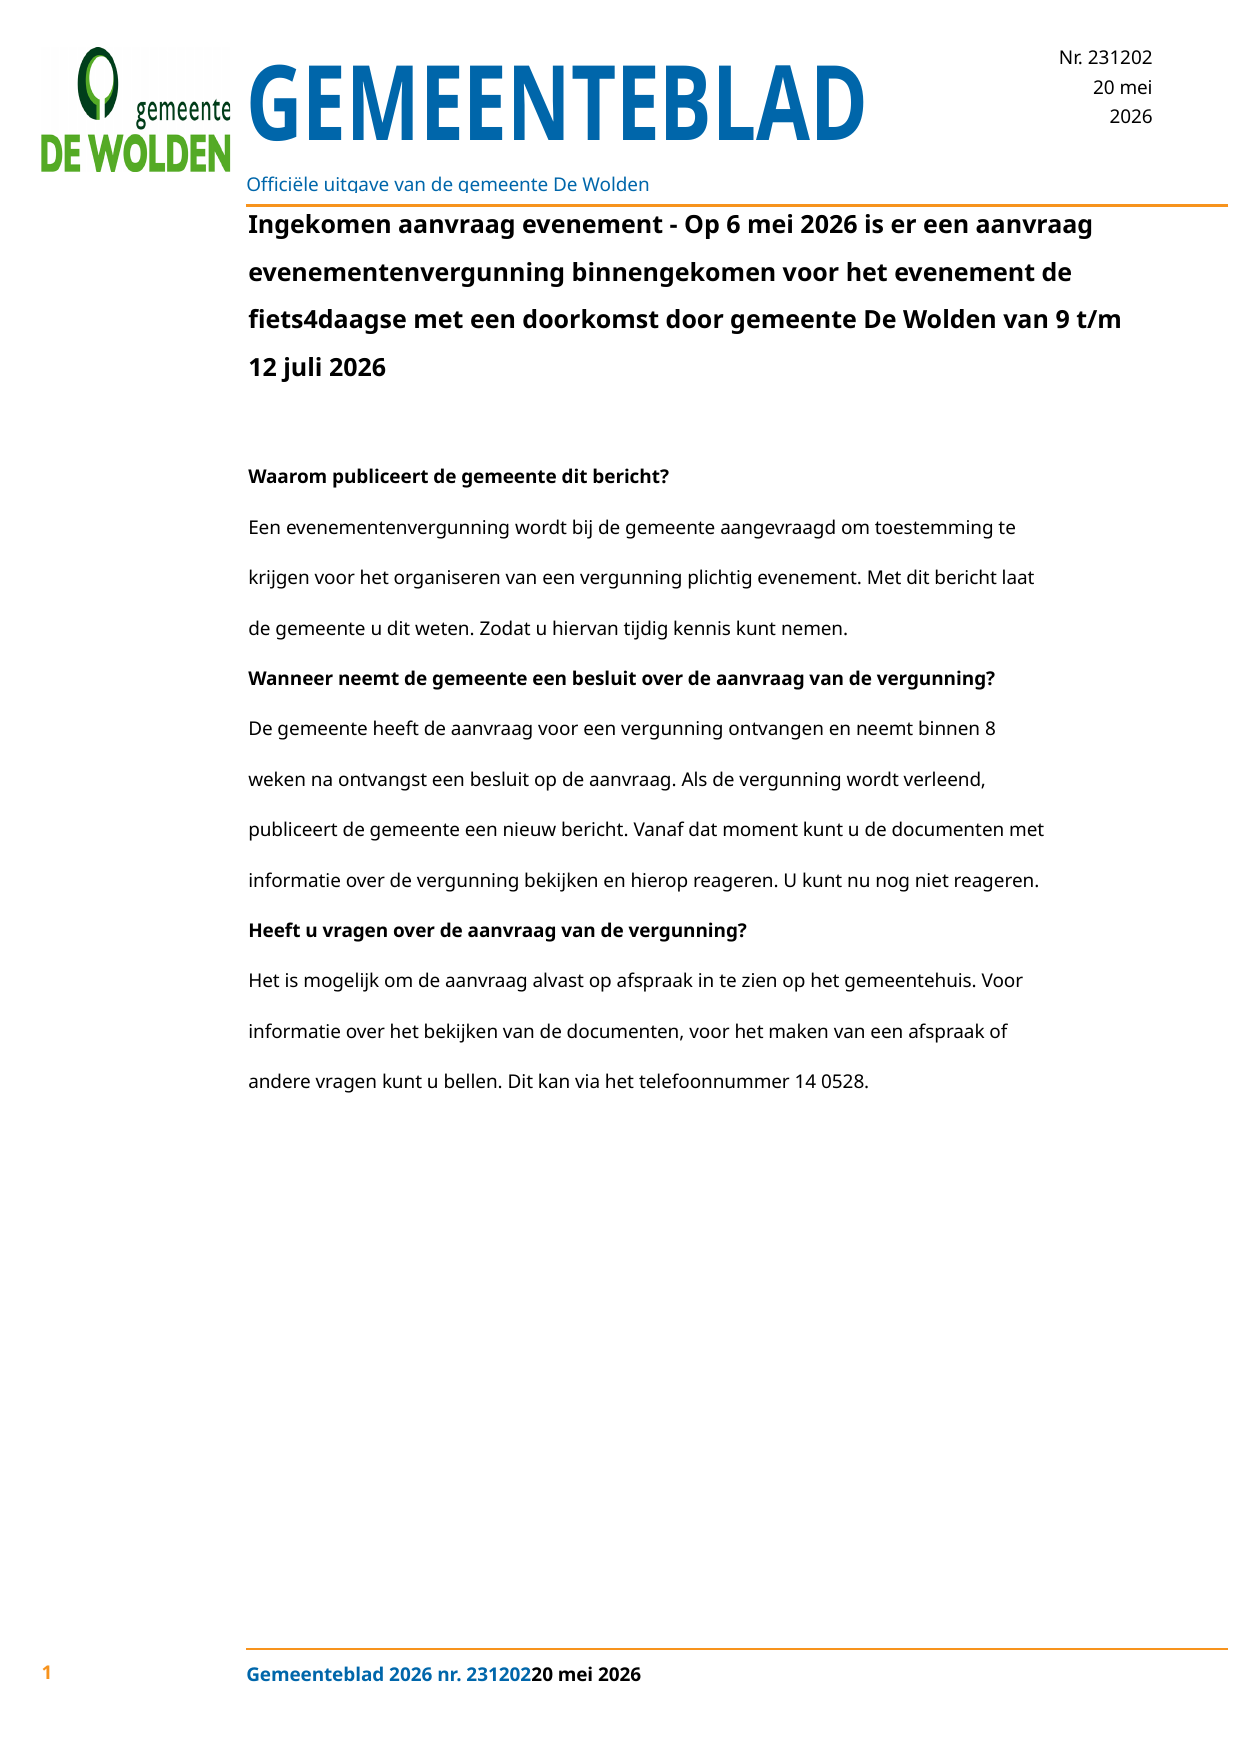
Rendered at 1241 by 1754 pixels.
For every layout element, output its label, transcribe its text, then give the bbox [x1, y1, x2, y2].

text Wanneer neemt de gemeente een besluit over de aanvraag van de vergunning? [248, 665, 1152, 691]
text de gemeente u dit weten. Zodat u hiervan tijdig kennis kunt nemen. [248, 615, 1152, 641]
text Heeft u vragen over de aanvraag van de vergunning? [248, 917, 1152, 943]
text krijgen voor het organiseren van een vergunning plichtig evenement. Met dit bericht laat [248, 564, 1152, 590]
text andere vragen kunt u bellen. Dit kan via het telefoonnummer 14 0528. [248, 1068, 1152, 1094]
text publiceert de gemeente een nieuw bericht. Vanaf dat moment kunt u de documenten met [248, 816, 1152, 842]
text Een evenementenvergunning wordt bij de gemeente aangevraagd om toestemming te [248, 514, 1152, 540]
text informatie over het bekijken van de documenten, voor het maken van een afspraak of [248, 1018, 1152, 1044]
text De gemeente heeft de aanvraag voor een vergunning ontvangen en neemt binnen 8 [248, 716, 1152, 741]
picture [41, 47, 231, 172]
text Waarom publiceert de gemeente dit bericht? [248, 463, 1152, 489]
text Het is mogelijk om de aanvraag alvast op afspraak in te zien op het gemeentehuis. Voor [248, 968, 1152, 993]
text weken na ontvangst een besluit op de aanvraag. Als de vergunning wordt verleend, [248, 766, 1152, 792]
text Ingekomen aanvraag evenement - Op 6 mei 2026 is er een aanvraag evenementenvergunning binnengekomen voor het evenement de fiets4daagse met een doorkomst door gemeente De Wolden van 9 t/m 12 juli 2026 [248, 207, 1152, 384]
text informatie over de vergunning bekijken en hierop reageren. U kunt nu nog niet reageren. [248, 867, 1152, 893]
